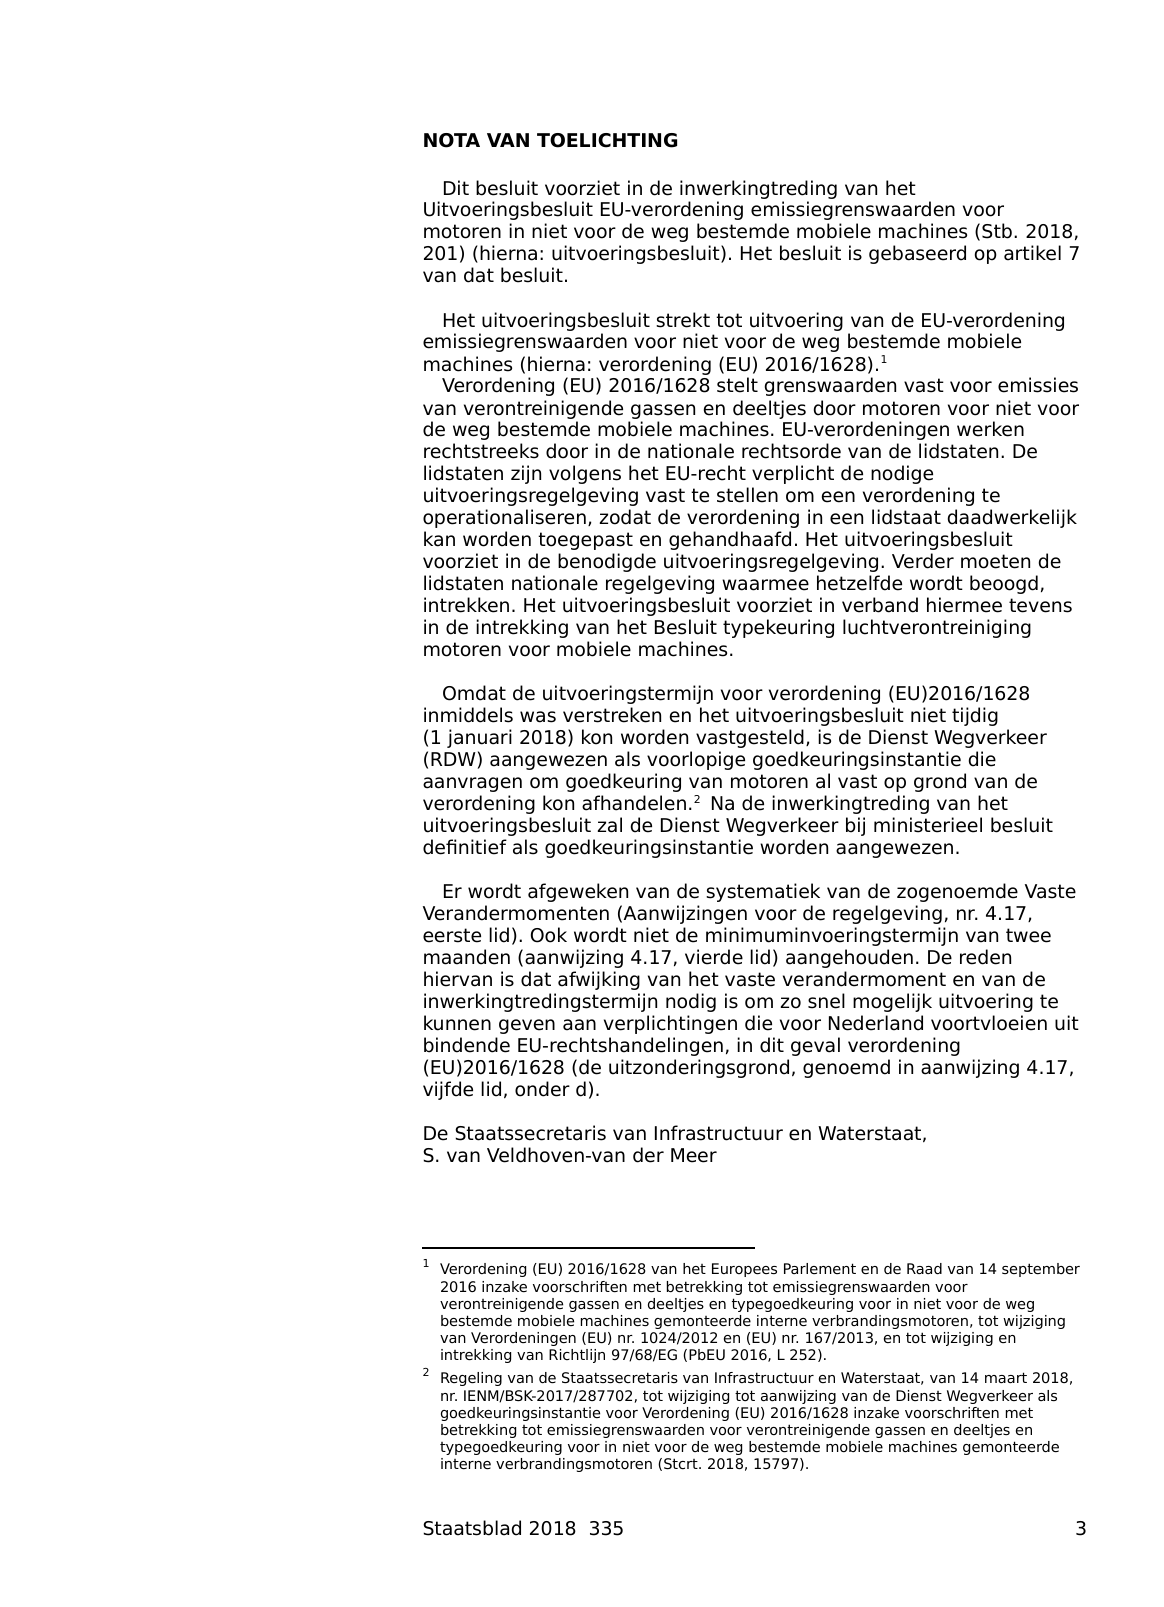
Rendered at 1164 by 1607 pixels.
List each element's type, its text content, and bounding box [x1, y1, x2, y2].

text Regeling van de Staatssecretaris van Infrastructuur en Waterstaat, van 14 maart 2018, nr. IENM/BSK-2017/287702, tot wijziging tot aanwijzing van de Dienst Wegverkeer als goedkeuringsinstantie voor Verordening (EU) 2016/1628 inzake voorschriften met betrekking tot emissiegrenswaarden voor verontreinigende gassen en deeltjes en typegoedkeuring voor in niet voor de weg bestemde mobiele machines gemonteerde interne verbrandingsmotoren (Stcrt. 2018, 15797). [422, 1366, 1087, 1473]
text Dit besluit voorziet in de inwerkingtreding van het Uitvoeringsbesluit EU-verordening emissiegrenswaarden voor motoren in niet voor de weg bestemde mobiele machines (Stb. 2018, 201) (hierna: uitvoeringsbesluit). Het besluit is gebaseerd op artikel 7 van dat besluit. [422, 177, 1087, 287]
text Verordening (EU) 2016/1628 stelt grenswaarden vast voor emissies van verontreinigende gassen en deeltjes door motoren voor niet voor de weg bestemde mobiele machines. EU-verordeningen werken rechtstreeks door in de nationale rechtsorde van de lidstaten. De lidstaten zijn volgens het EU-recht verplicht de nodige uitvoeringsregelgeving vast te stellen om een verordening te operationaliseren, zodat de verordening in een lidstaat daadwerkelijk kan worden toegepast en gehandhaafd. Het uitvoeringsbesluit voorziet in de benodigde uitvoeringsregelgeving. Verder moeten de lidstaten nationale regelgeving waarmee hetzelfde wordt beoogd, intrekken. Het uitvoeringsbesluit voorziet in verband hiermee tevens in de intrekking van het Besluit typekeuring luchtverontreiniging motoren voor mobiele machines. [422, 375, 1087, 661]
text Het uitvoeringsbesluit strekt tot uitvoering van de EU-verordening emissiegrenswaarden voor niet voor de weg bestemde mobiele machines (hierna: verordening (EU) 2016/1628). [422, 309, 1087, 375]
text De Staatssecretaris van Infrastructuur en Waterstaat, S. van Veldhoven-van der Meer [422, 1123, 1087, 1167]
text Er wordt afgeweken van de systematiek van de zogenoemde Vaste Verandermomenten (Aanwijzingen voor de regelgeving, nr. 4.17, eerste lid). Ook wordt niet de minimuminvoeringstermijn van twee maanden (aanwijzing 4.17, vierde lid) aangehouden. De reden hiervan is dat afwijking van het vaste verandermoment en van de inwerkingtredingstermijn nodig is om zo snel mogelijk uitvoering te kunnen geven aan verplichtingen die voor Nederland voortvloeien uit bindende EU-rechtshandelingen, in dit geval verordening (EU)2016/1628 (de uitzonderingsgrond, genoemd in aanwijzing 4.17, vijfde lid, onder d). [422, 881, 1087, 1101]
text Verordening (EU) 2016/1628 van het Europees Parlement en de Raad van 14 september 2016 inzake voorschriften met betrekking tot emissiegrenswaarden voor verontreinigende gassen en deeltjes en typegoedkeuring voor in niet voor de weg bestemde mobiele machines gemonteerde interne verbrandingsmotoren, tot wijziging van Verordeningen (EU) nr. 1024/2012 en (EU) nr. 167/2013, en tot wijziging en intrekking van Richtlijn 97/68/EG (PbEU 2016, L 252). [422, 1257, 1087, 1363]
text Omdat de uitvoeringstermijn voor verordening (EU)2016/1628 inmiddels was verstreken en het uitvoeringsbesluit niet tijdig (1 januari 2018) kon worden vastgesteld, is de Dienst Wegverkeer (RDW) aangewezen als voorlopige goedkeuringsinstantie die aanvragen om goedkeuring van motoren al vast op grond van de verordening kon afhandelen. Na de inwerkingtreding van het uitvoeringsbesluit zal de Dienst Wegverkeer bij ministerieel besluit definitief als goedkeuringsinstantie worden aangewezen. [422, 683, 1087, 859]
subtitle NOTA VAN TOELICHTING [422, 130, 1087, 152]
